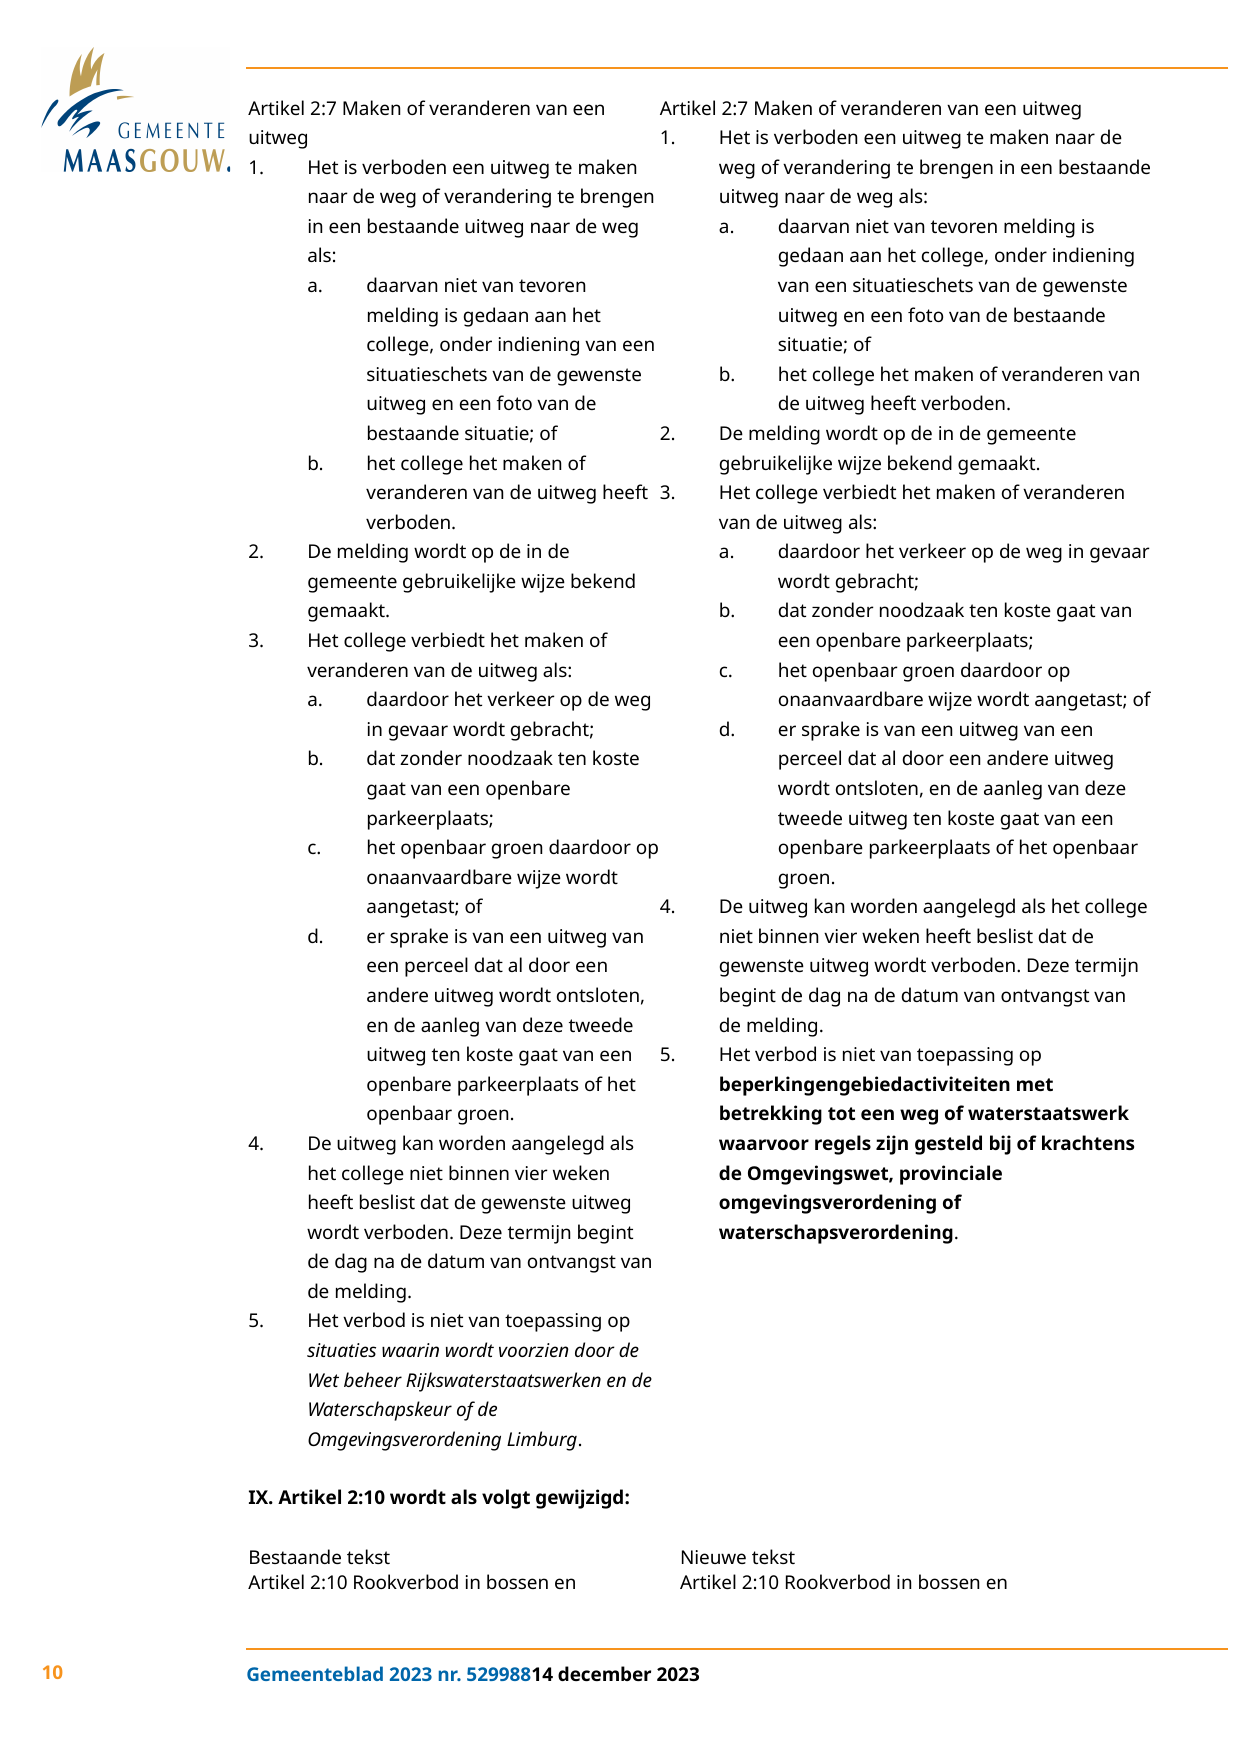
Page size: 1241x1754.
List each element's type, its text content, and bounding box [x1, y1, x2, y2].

table_cell Artikel 2:10 Rookverbod in bossen en [680, 1570, 1152, 1595]
text IX. Artikel 2:10 wordt als volgt gewijzigd: [248, 1484, 1152, 1510]
table_header Nieuwe tekst [680, 1544, 1152, 1569]
table_cell Artikel 2:7 Maken of veranderen van een uitweg Het is verboden een uitweg te maken naar de weg of verandering te brengen in een bestaande uitweg naar de weg als: daarvan niet van tevoren melding is gedaan aan het college, onder indiening van een situatieschets van de gewenste uitweg en een foto van de bestaande situatie; of het college het maken of veranderen van de uitweg heeft verboden. De melding wordt op de in de gemeente gebruikelijke wijze bekend gemaakt. Het college verbiedt het maken of veranderen van de uitweg als: daardoor het verkeer op de weg in gevaar wordt gebracht; dat zonder noodzaak ten koste gaat van een openbare parkeerplaats; het openbaar groen daardoor op onaanvaardbare wijze wordt aangetast; of er sprake is van een uitweg van een perceel dat al door een andere uitweg wordt ontsloten, en de aanleg van deze tweede uitweg ten koste gaat van een openbare parkeerplaats of het openbaar groen. De uitweg kan worden aangelegd als het college niet binnen vier weken heeft beslist dat de gewenste uitweg wordt verboden. Deze termijn begint de dag na de datum van ontvangst van de melding. Het verbod is niet van toepassing op beperkingengebiedactiviteiten met betrekking tot een weg of waterstaatswerk waarvoor regels zijn gesteld bij of krachtens de Omgevingswet, provinciale omgevingsverordening of waterschapsverordening. [660, 95, 1152, 1452]
table_cell Artikel 2:10 Rookverbod in bossen en [248, 1570, 680, 1595]
table_header Bestaande tekst [248, 1544, 680, 1569]
picture [41, 47, 231, 172]
table_cell Artikel 2:7 Maken of veranderen van een uitweg Het is verboden een uitweg te maken naar de weg of verandering te brengen in een bestaande uitweg naar de weg als: daarvan niet van tevoren melding is gedaan aan het college, onder indiening van een situatieschets van de gewenste uitweg en een foto van de bestaande situatie; of het college het maken of veranderen van de uitweg heeft verboden. De melding wordt op de in de gemeente gebruikelijke wijze bekend gemaakt. Het college verbiedt het maken of veranderen van de uitweg als: daardoor het verkeer op de weg in gevaar wordt gebracht; dat zonder noodzaak ten koste gaat van een openbare parkeerplaats; het openbaar groen daardoor op onaanvaardbare wijze wordt aangetast; of er sprake is van een uitweg van een perceel dat al door een andere uitweg wordt ontsloten, en de aanleg van deze tweede uitweg ten koste gaat van een openbare parkeerplaats of het openbaar groen. De uitweg kan worden aangelegd als het college niet binnen vier weken heeft beslist dat de gewenste uitweg wordt verboden. Deze termijn begint de dag na de datum van ontvangst van de melding. Het verbod is niet van toepassing op situaties waarin wordt voorzien door de Wet beheer Rijkswaterstaatswerken en de Waterschapskeur of de Omgevingsverordening Limburg. [248, 95, 659, 1452]
